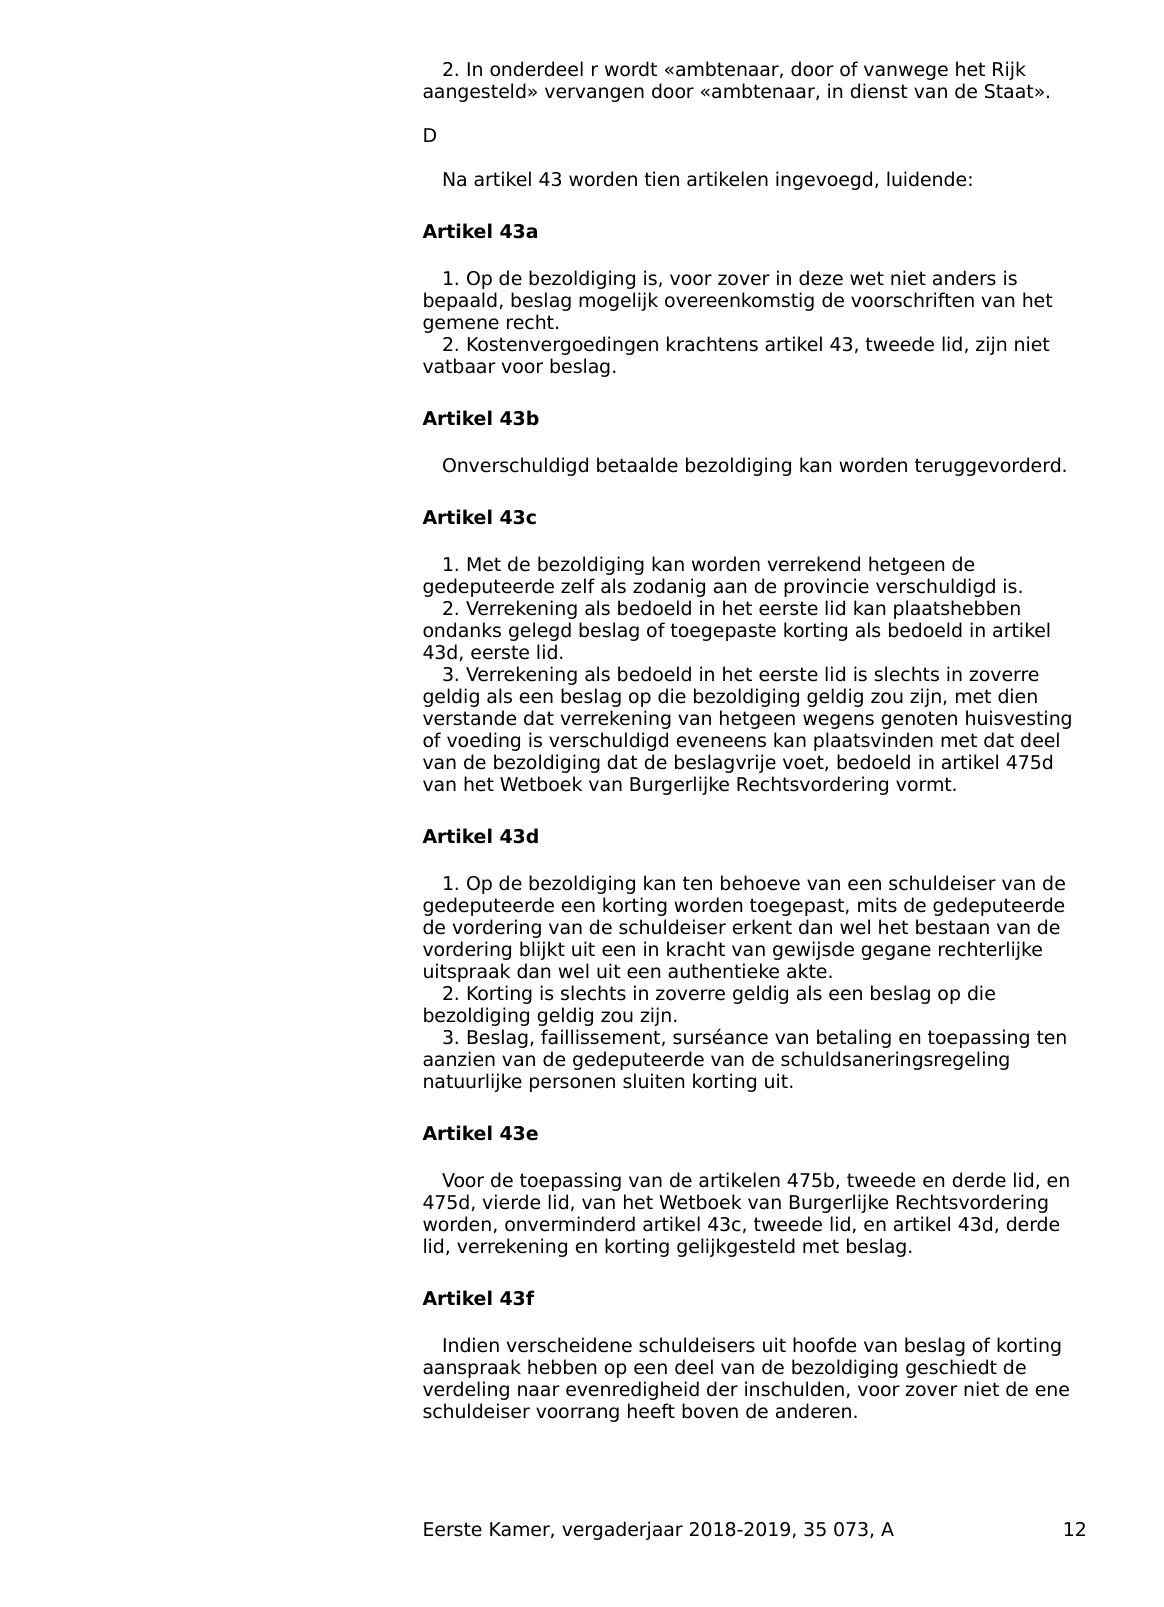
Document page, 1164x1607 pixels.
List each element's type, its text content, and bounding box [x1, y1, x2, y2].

text Indien verscheidene schuldeisers uit hoofde van beslag of korting aanspraak hebben op een deel van de bezoldiging geschiedt de verdeling naar evenredigheid der inschulden, voor zover niet de ene schuldeiser voorrang heeft boven de anderen. [422, 1334, 1087, 1422]
text 2. Verrekening als bedoeld in het eerste lid kan plaatshebben ondanks gelegd beslag of toegepaste korting als bedoeld in artikel 43d, eerste lid. [422, 598, 1087, 664]
subtitle Artikel 43b [422, 408, 1087, 430]
subtitle Artikel 43f [422, 1288, 1087, 1309]
subtitle Artikel 43c [422, 507, 1087, 529]
text 3. Beslag, faillissement, surséance van betaling en toepassing ten aanzien van de gedeputeerde van de schuldsaneringsregeling natuurlijke personen sluiten korting uit. [422, 1027, 1087, 1093]
text 2. Kostenvergoedingen krachtens artikel 43, tweede lid, zijn niet vatbaar voor beslag. [422, 334, 1087, 378]
text 1. Op de bezoldiging is, voor zover in deze wet niet anders is bepaald, beslag mogelijk overeenkomstig de voorschriften van het gemene recht. [422, 268, 1087, 334]
text 3. Verrekening als bedoeld in het eerste lid is slechts in zoverre geldig als een beslag op die bezoldiging geldig zou zijn, met dien verstande dat verrekening van hetgeen wegens genoten huisvesting of voeding is verschuldigd eveneens kan plaatsvinden met dat deel van de bezoldiging dat de beslagvrije voet, bedoeld in artikel 475d van het Wetboek van Burgerlijke Rechtsvordering vormt. [422, 664, 1087, 796]
subtitle Artikel 43d [422, 826, 1087, 848]
text Na artikel 43 worden tien artikelen ingevoegd, luidende: [422, 169, 1087, 191]
text D [422, 125, 1087, 147]
text 2. In onderdeel r wordt «ambtenaar, door of vanwege het Rijk aangesteld» vervangen door «ambtenaar, in dienst van de Staat». [422, 59, 1087, 103]
subtitle Artikel 43a [422, 221, 1087, 243]
text 2. Korting is slechts in zoverre geldig als een beslag op die bezoldiging geldig zou zijn. [422, 983, 1087, 1027]
text 1. Op de bezoldiging kan ten behoeve van een schuldeiser van de gedeputeerde een korting worden toegepast, mits de gedeputeerde de vordering van de schuldeiser erkent dan wel het bestaan van de vordering blijkt uit een in kracht van gewijsde gegane rechterlijke uitspraak dan wel uit een authentieke akte. [422, 873, 1087, 983]
subtitle Artikel 43e [422, 1123, 1087, 1145]
text 1. Met de bezoldiging kan worden verrekend hetgeen de gedeputeerde zelf als zodanig aan de provincie verschuldigd is. [422, 554, 1087, 598]
text Onverschuldigd betaalde bezoldiging kan worden teruggevorderd. [422, 455, 1087, 477]
text Voor de toepassing van de artikelen 475b, tweede en derde lid, en 475d, vierde lid, van het Wetboek van Burgerlijke Rechtsvordering worden, onverminderd artikel 43c, tweede lid, en artikel 43d, derde lid, verrekening en korting gelijkgesteld met beslag. [422, 1170, 1087, 1258]
